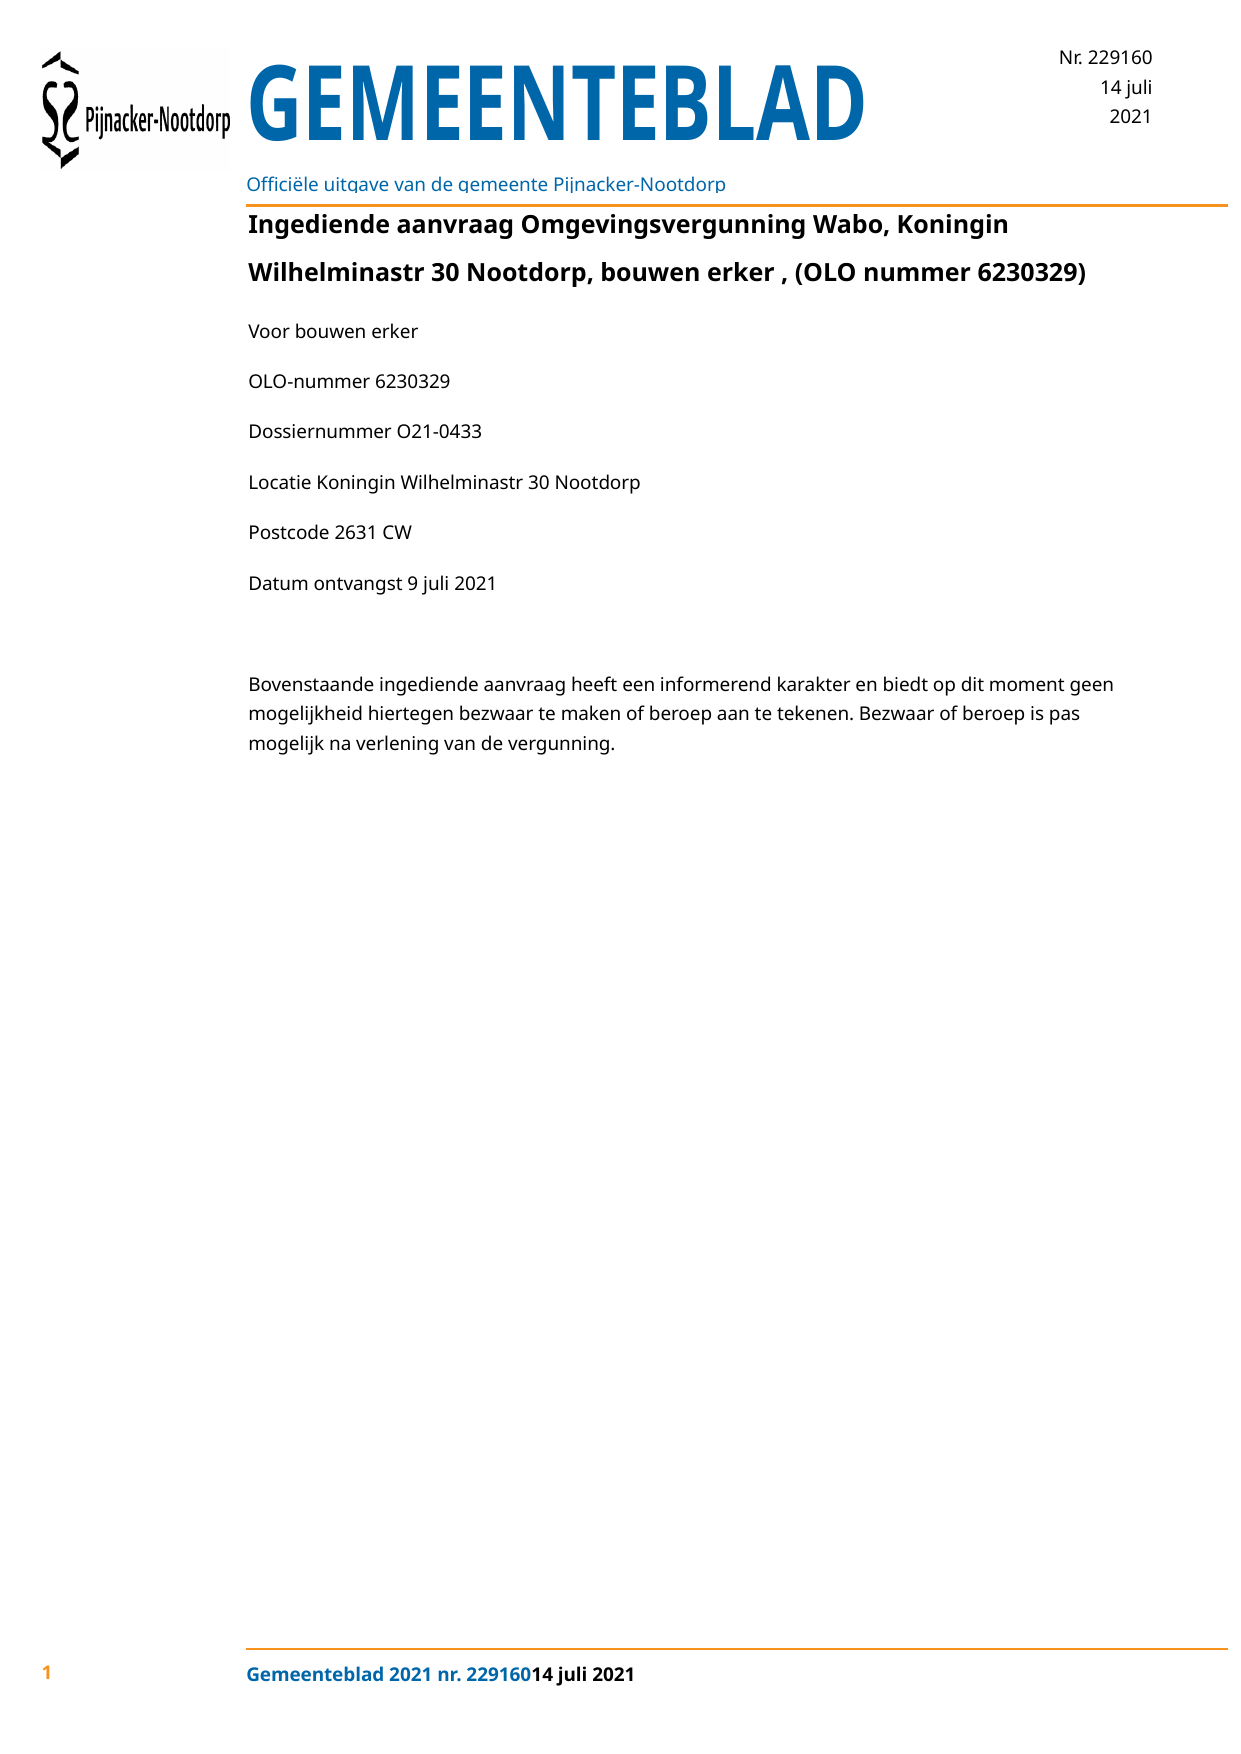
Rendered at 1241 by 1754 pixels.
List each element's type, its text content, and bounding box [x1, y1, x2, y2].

text Locatie Koningin Wilhelminastr 30 Nootdorp [248, 469, 1152, 495]
text Bovenstaande ingediende aanvraag heeft een informerend karakter en biedt op dit moment geen mogelijkheid hiertegen bezwaar te maken of beroep aan te tekenen. Bezwaar of beroep is pas mogelijk na verlening van de vergunning. [248, 671, 1152, 756]
text Datum ontvangst 9 juli 2021 [248, 570, 1152, 596]
text Voor bouwen erker [248, 318, 1152, 344]
text Postcode 2631 CW [248, 519, 1152, 545]
text Ingediende aanvraag Omgevingsvergunning Wabo, Koningin Wilhelminastr 30 Nootdorp, bouwen erker , (OLO nummer 6230329) [248, 207, 1152, 288]
text Dossiernummer O21-0433 [248, 419, 1152, 444]
picture [41, 47, 231, 172]
text OLO-nummer 6230329 [248, 368, 1152, 394]
